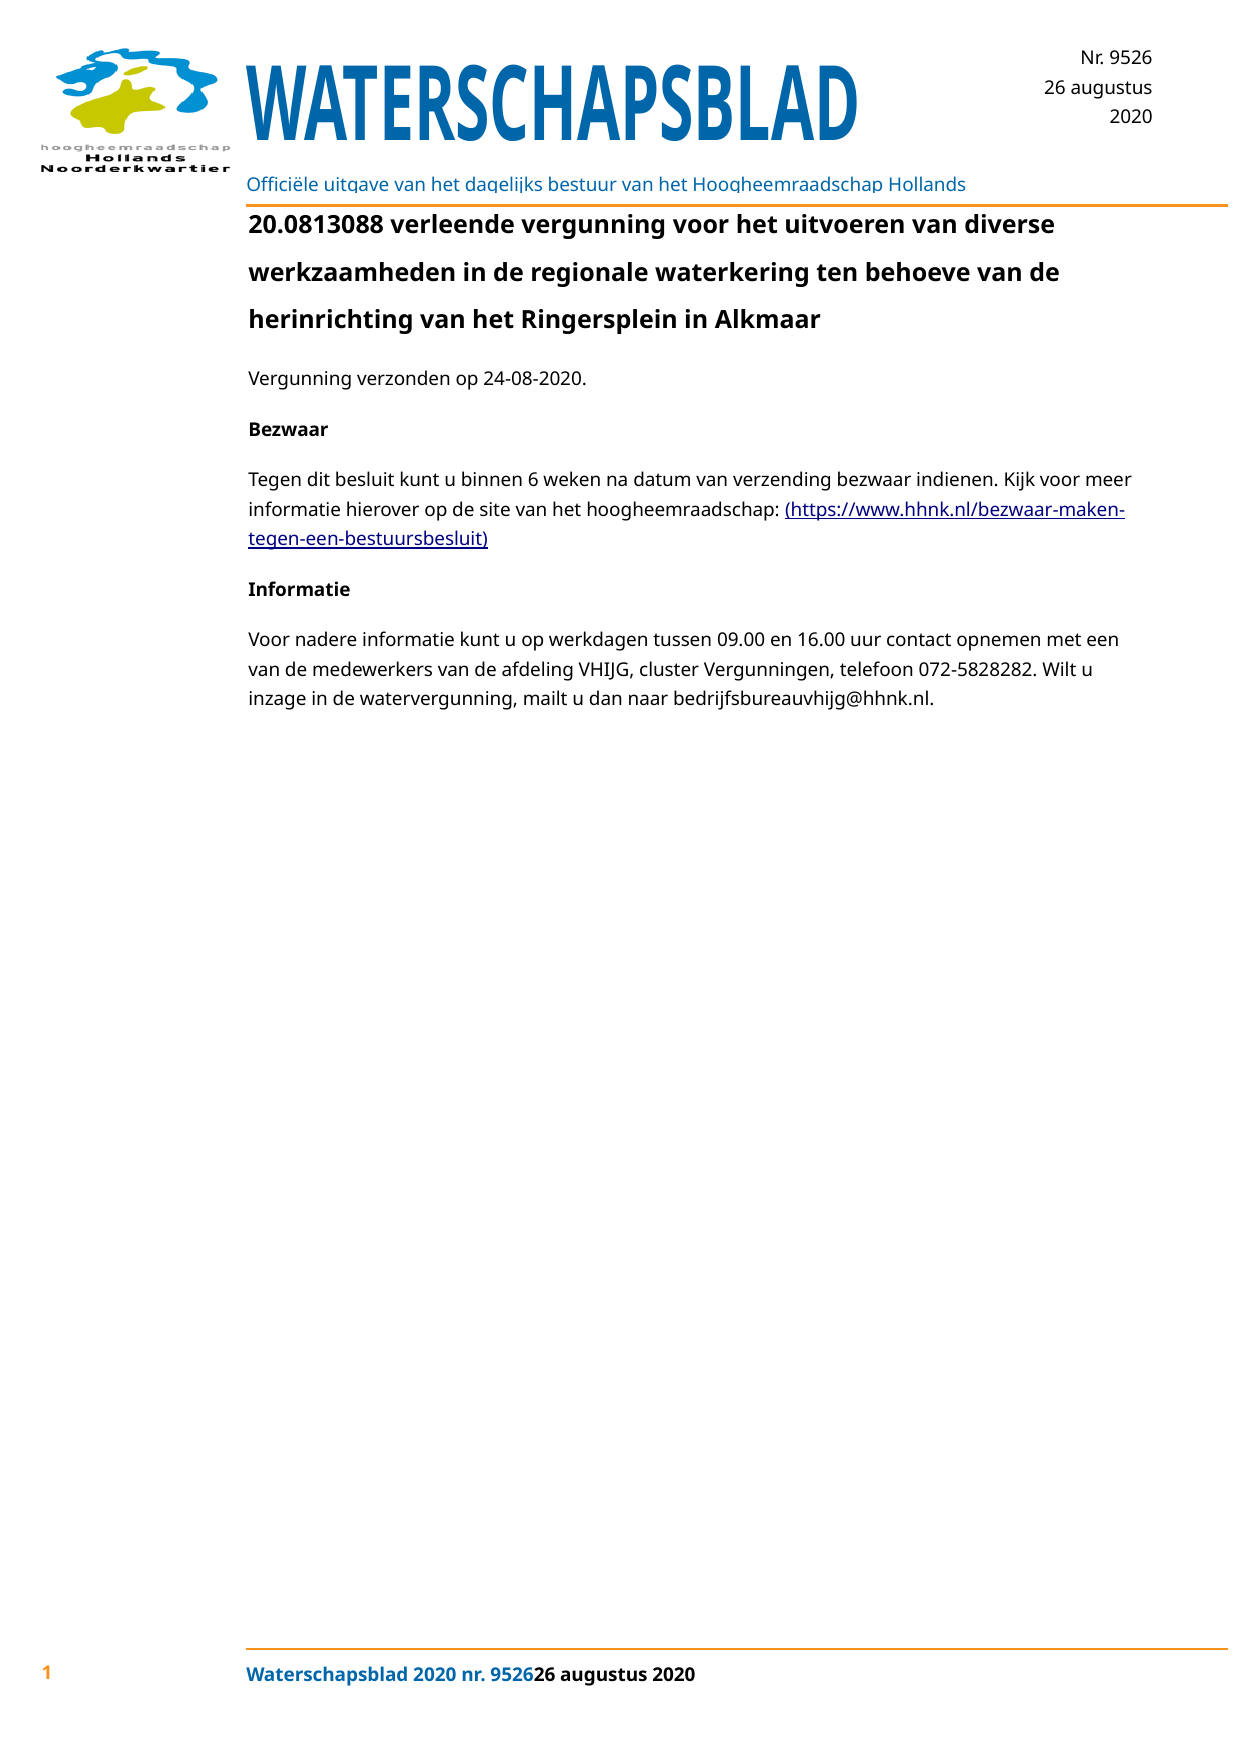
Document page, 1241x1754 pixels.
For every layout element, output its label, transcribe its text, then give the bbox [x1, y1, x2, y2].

picture [41, 47, 231, 172]
text Vergunning verzonden op 24-08-2020. [248, 366, 1152, 391]
text Tegen dit besluit kunt u binnen 6 weken na datum van verzending bezwaar indienen. Kijk voor meer informatie hierover op de site van het hoogheemraadschap: (https://www.hhnk.nl/bezwaar-maken-tegen-een-bestuursbesluit) [248, 466, 1152, 551]
text Bezwaar [248, 416, 1152, 442]
text Informatie [248, 576, 1152, 602]
text 20.0813088 verleende vergunning voor het uitvoeren van diverse werkzaamheden in de regionale waterkering ten behoeve van de herinrichting van het Ringersplein in Alkmaar [248, 207, 1152, 336]
text Voor nadere informatie kunt u op werkdagen tussen 09.00 en 16.00 uur contact opnemen met een van de medewerkers van de afdeling VHIJG, cluster Vergunningen, telefoon 072-5828282. Wilt u inzage in de watervergunning, mailt u dan naar bedrijfsbureauvhijg@hhnk.nl. [248, 626, 1152, 711]
